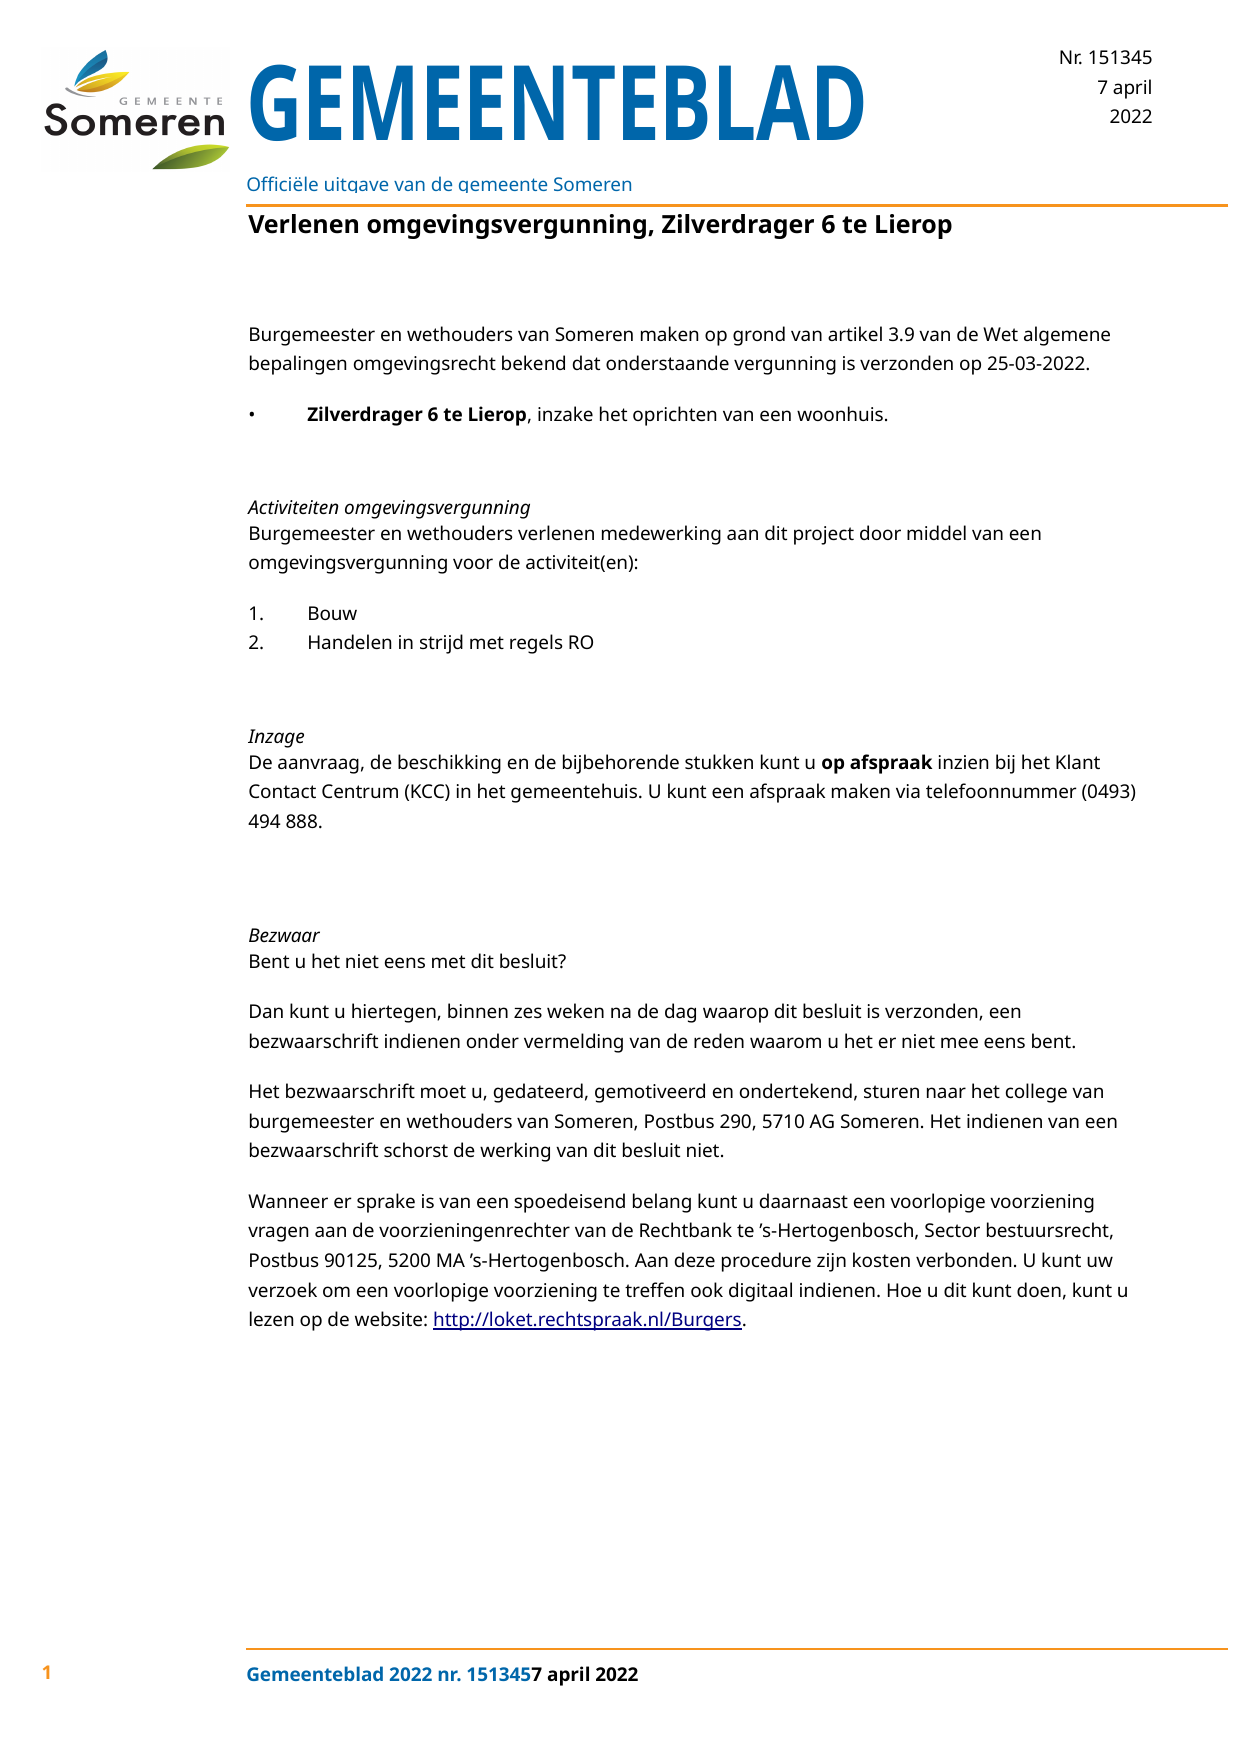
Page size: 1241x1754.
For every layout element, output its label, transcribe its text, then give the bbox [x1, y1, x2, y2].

text Bezwaar [248, 922, 1152, 948]
list Zilverdrager 6 te Lierop, inzake het oprichten van een woonhuis. [248, 401, 1152, 426]
text Burgemeester en wethouders verlenen medewerking aan dit project door middel van een omgevingsvergunning voor de activiteit(en): [248, 520, 1152, 575]
text Inzage [248, 723, 1152, 749]
text Wanneer er sprake is van een spoedeisend belang kunt u daarnaast een voorlopige voorziening vragen aan de voorzieningenrechter van de Rechtbank te ’s-Hertogenbosch, Sector bestuursrecht, Postbus 90125, 5200 MA ’s-Hertogenbosch. Aan deze procedure zijn kosten verbonden. U kunt uw verzoek om een voorlopige voorziening te treffen ook digitaal indienen. Hoe u dit kunt doen, kunt u lezen op de website: http://loket.rechtspraak.nl/Burgers. [248, 1188, 1152, 1332]
list Handelen in strijd met regels RO [248, 629, 1152, 655]
text Bent u het niet eens met dit besluit? [248, 948, 1152, 974]
list Bouw [248, 600, 1152, 626]
text Dan kunt u hiertegen, binnen zes weken na de dag waarop dit besluit is verzonden, een bezwaarschrift indienen onder vermelding van de reden waarom u het er niet mee eens bent. [248, 998, 1152, 1054]
text De aanvraag, de beschikking en de bijbehorende stukken kunt u op afspraak inzien bij het Klant Contact Centrum (KCC) in het gemeentehuis. U kunt een afspraak maken via telefoonnummer (0493) 494 888. [248, 749, 1152, 834]
text Het bezwaarschrift moet u, gedateerd, gemotiveerd en ondertekend, sturen naar het college van burgemeester en wethouders van Someren, Postbus 290, 5710 AG Someren. Het indienen van een bezwaarschrift schorst de werking van dit besluit niet. [248, 1078, 1152, 1163]
text Activiteiten omgevingsvergunning [248, 494, 1152, 520]
picture [41, 47, 231, 172]
text Burgemeester en wethouders van Someren maken op grond van artikel 3.9 van de Wet algemene bepalingen omgevingsrecht bekend dat onderstaande vergunning is verzonden op 25-03-2022. [248, 321, 1152, 376]
text Verlenen omgevingsvergunning, Zilverdrager 6 te Lierop [248, 207, 1152, 241]
